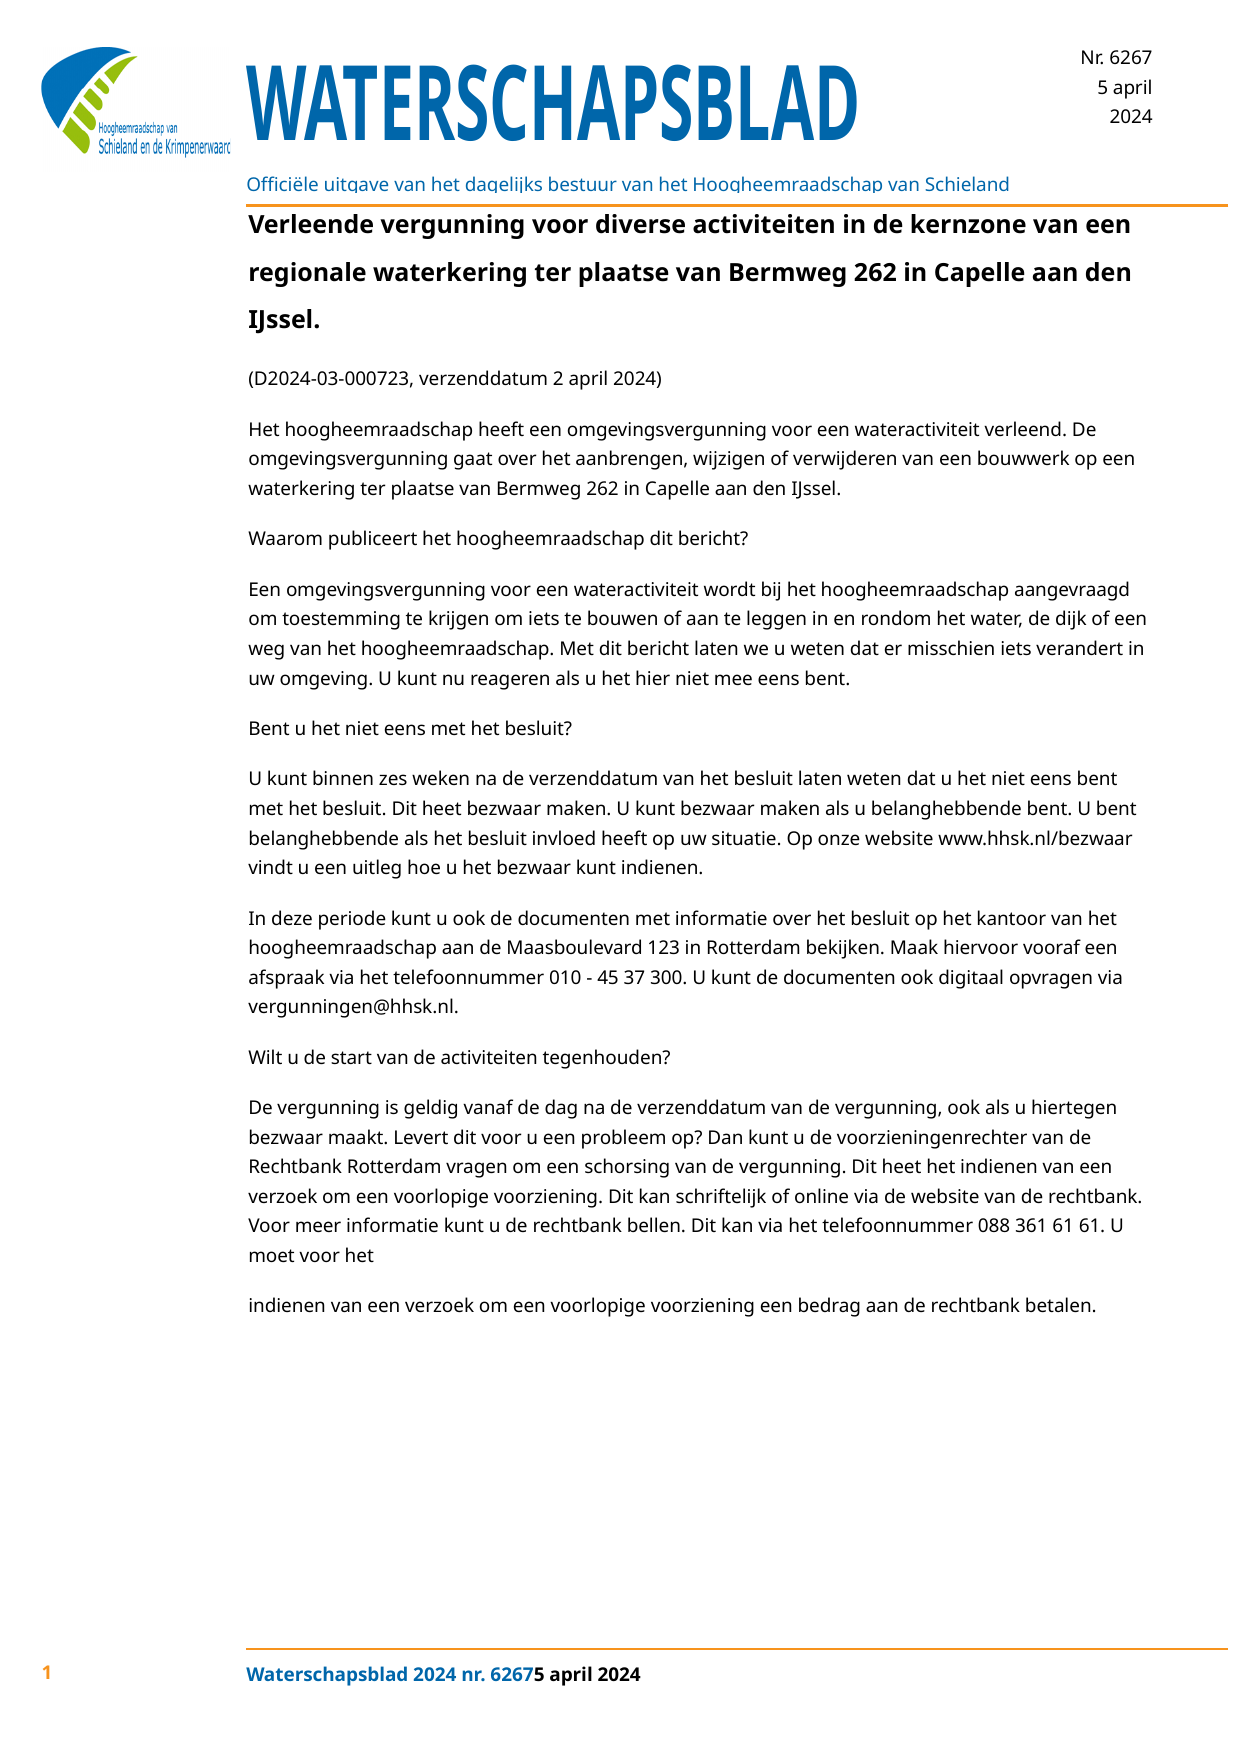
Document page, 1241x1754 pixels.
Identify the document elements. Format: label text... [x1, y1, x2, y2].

text Verleende vergunning voor diverse activiteiten in de kernzone van een regionale waterkering ter plaatse van Bermweg 262 in Capelle aan den IJssel. [248, 207, 1152, 336]
text U kunt binnen zes weken na de verzenddatum van het besluit laten weten dat u het niet eens bent met het besluit. Dit heet bezwaar maken. U kunt bezwaar maken als u belanghebbende bent. U bent belanghebbende als het besluit invloed heeft op uw situatie. Op onze website www.hhsk.nl/bezwaar vindt u een uitleg hoe u het bezwaar kunt indienen. [248, 766, 1152, 880]
text Bent u het niet eens met het besluit? [248, 715, 1152, 741]
text (D2024-03-000723, verzenddatum 2 april 2024) [248, 366, 1152, 391]
text In deze periode kunt u ook de documenten met informatie over het besluit op het kantoor van het hoogheemraadschap aan de Maasboulevard 123 in Rotterdam bekijken. Maak hiervoor vooraf een afspraak via het telefoonnummer 010 - 45 37 300. U kunt de documenten ook digitaal opvragen via vergunningen@hhsk.nl. [248, 905, 1152, 1019]
text Het hoogheemraadschap heeft een omgevingsvergunning voor een wateractiviteit verleend. De omgevingsvergunning gaat over het aanbrengen, wijzigen of verwijderen van een bouwwerk op een waterkering ter plaatse van Bermweg 262 in Capelle aan den IJssel. [248, 416, 1152, 501]
text Een omgevingsvergunning voor een wateractiviteit wordt bij het hoogheemraadschap aangevraagd om toestemming te krijgen om iets te bouwen of aan te leggen in en rondom het water, de dijk of een weg van het hoogheemraadschap. Met dit bericht laten we u weten dat er misschien iets verandert in uw omgeving. U kunt nu reageren als u het hier niet mee eens bent. [248, 576, 1152, 690]
picture [41, 47, 231, 172]
text Waarom publiceert het hoogheemraadschap dit bericht? [248, 526, 1152, 551]
text De vergunning is geldig vanaf de dag na de verzenddatum van de vergunning, ook als u hiertegen bezwaar maakt. Levert dit voor u een probleem op? Dan kunt u de voorzieningenrechter van de Rechtbank Rotterdam vragen om een schorsing van de vergunning. Dit heet het indienen van een verzoek om een voorlopige voorziening. Dit kan schriftelijk of online via de website van de rechtbank. Voor meer informatie kunt u de rechtbank bellen. Dit kan via het telefoonnummer 088 361 61 61. U moet voor het [248, 1094, 1152, 1268]
text indienen van een verzoek om een voorlopige voorziening een bedrag aan de rechtbank betalen. [248, 1293, 1152, 1318]
text Wilt u de start van de activiteiten tegenhouden? [248, 1044, 1152, 1069]
